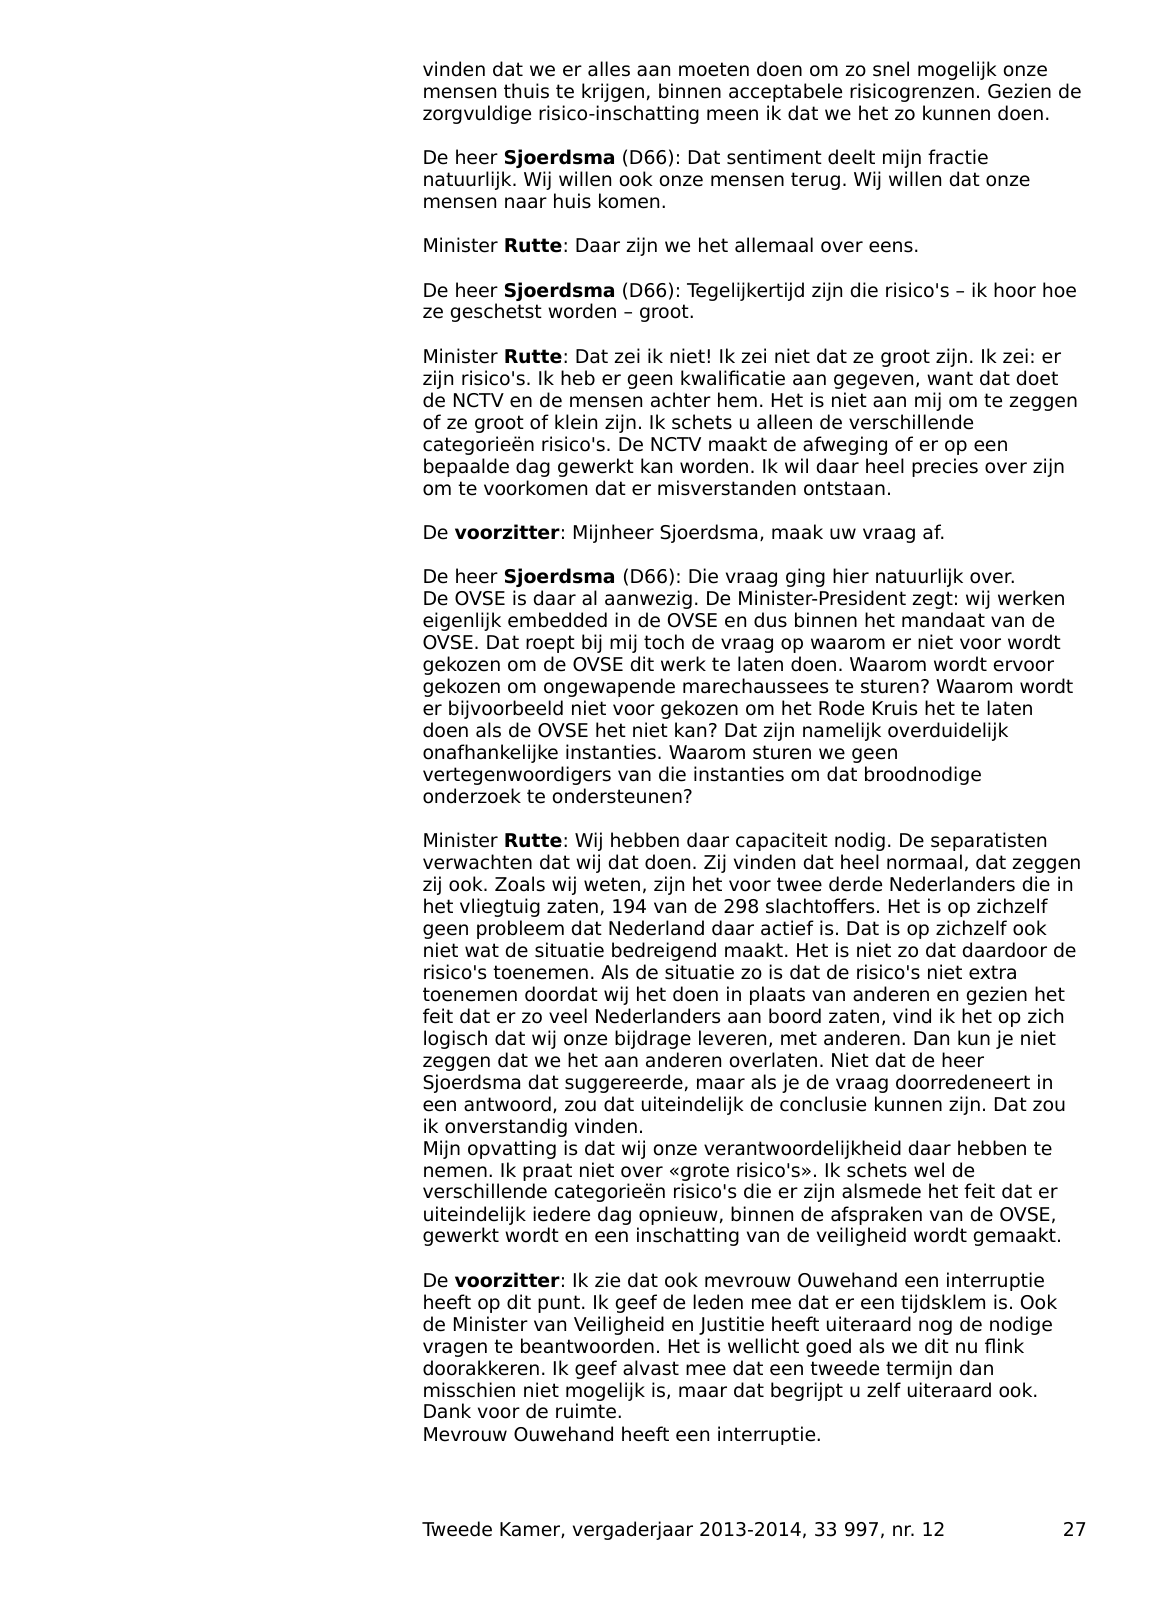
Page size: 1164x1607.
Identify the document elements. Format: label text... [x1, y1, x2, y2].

text De OVSE is daar al aanwezig. De Minister-President zegt: wij werken eigenlijk embedded in de OVSE en dus binnen het mandaat van de OVSE. Dat roept bij mij toch de vraag op waarom er niet voor wordt gekozen om de OVSE dit werk te laten doen. Waarom wordt ervoor gekozen om ongewapende marechaussees te sturen? Waarom wordt er bijvoorbeeld niet voor gekozen om het Rode Kruis het te laten doen als de OVSE het niet kan? Dat zijn namelijk overduidelijk onafhankelijke instanties. Waarom sturen we geen vertegenwoordigers van die instanties om dat broodnodige onderzoek te ondersteunen? [422, 588, 1087, 808]
text De voorzitter: Mijnheer Sjoerdsma, maak uw vraag af. [422, 522, 1087, 544]
text De heer Sjoerdsma (D66): Tegelijkertijd zijn die risico's – ik hoor hoe ze geschetst worden – groot. [422, 279, 1087, 323]
text De heer Sjoerdsma (D66): Die vraag ging hier natuurlijk over. [422, 566, 1087, 588]
text Minister Rutte: Dat zei ik niet! Ik zei niet dat ze groot zijn. Ik zei: er zijn risico's. Ik heb er geen kwalificatie aan gegeven, want dat doet de NCTV en de mensen achter hem. Het is niet aan mij om te zeggen of ze groot of klein zijn. Ik schets u alleen de verschillende categorieën risico's. De NCTV maakt de afweging of er op een bepaalde dag gewerkt kan worden. Ik wil daar heel precies over zijn om te voorkomen dat er misverstanden ontstaan. [422, 346, 1087, 499]
text De voorzitter: Ik zie dat ook mevrouw Ouwehand een interruptie heeft op dit punt. Ik geef de leden mee dat er een tijdsklem is. Ook de Minister van Veiligheid en Justitie heeft uiteraard nog de nodige vragen te beantwoorden. Het is wellicht goed als we dit nu flink doorakkeren. Ik geef alvast mee dat een tweede termijn dan misschien niet mogelijk is, maar dat begrijpt u zelf uiteraard ook. Dank voor de ruimte. [422, 1269, 1087, 1423]
text Minister Rutte: Daar zijn we het allemaal over eens. [422, 235, 1087, 257]
text vinden dat we er alles aan moeten doen om zo snel mogelijk onze mensen thuis te krijgen, binnen acceptabele risicogrenzen. Gezien de zorgvuldige risico-inschatting meen ik dat we het zo kunnen doen. [422, 59, 1087, 125]
text Mijn opvatting is dat wij onze verantwoordelijkheid daar hebben te nemen. Ik praat niet over «grote risico's». Ik schets wel de verschillende categorieën risico's die er zijn alsmede het feit dat er uiteindelijk iedere dag opnieuw, binnen de afspraken van de OVSE, gewerkt wordt en een inschatting van de veiligheid wordt gemaakt. [422, 1137, 1087, 1247]
text Mevrouw Ouwehand heeft een interruptie. [422, 1423, 1087, 1445]
text Minister Rutte: Wij hebben daar capaciteit nodig. De separatisten verwachten dat wij dat doen. Zij vinden dat heel normaal, dat zeggen zij ook. Zoals wij weten, zijn het voor twee derde Nederlanders die in het vliegtuig zaten, 194 van de 298 slachtoffers. Het is op zichzelf geen probleem dat Nederland daar actief is. Dat is op zichzelf ook niet wat de situatie bedreigend maakt. Het is niet zo dat daardoor de risico's toenemen. Als de situatie zo is dat de risico's niet extra toenemen doordat wij het doen in plaats van anderen en gezien het feit dat er zo veel Nederlanders aan boord zaten, vind ik het op zich logisch dat wij onze bijdrage leveren, met anderen. Dan kun je niet zeggen dat we het aan anderen overlaten. Niet dat de heer Sjoerdsma dat suggereerde, maar als je de vraag doorredeneert in een antwoord, zou dat uiteindelijk de conclusie kunnen zijn. Dat zou ik onverstandig vinden. [422, 830, 1087, 1137]
text De heer Sjoerdsma (D66): Dat sentiment deelt mijn fractie natuurlijk. Wij willen ook onze mensen terug. Wij willen dat onze mensen naar huis komen. [422, 147, 1087, 213]
